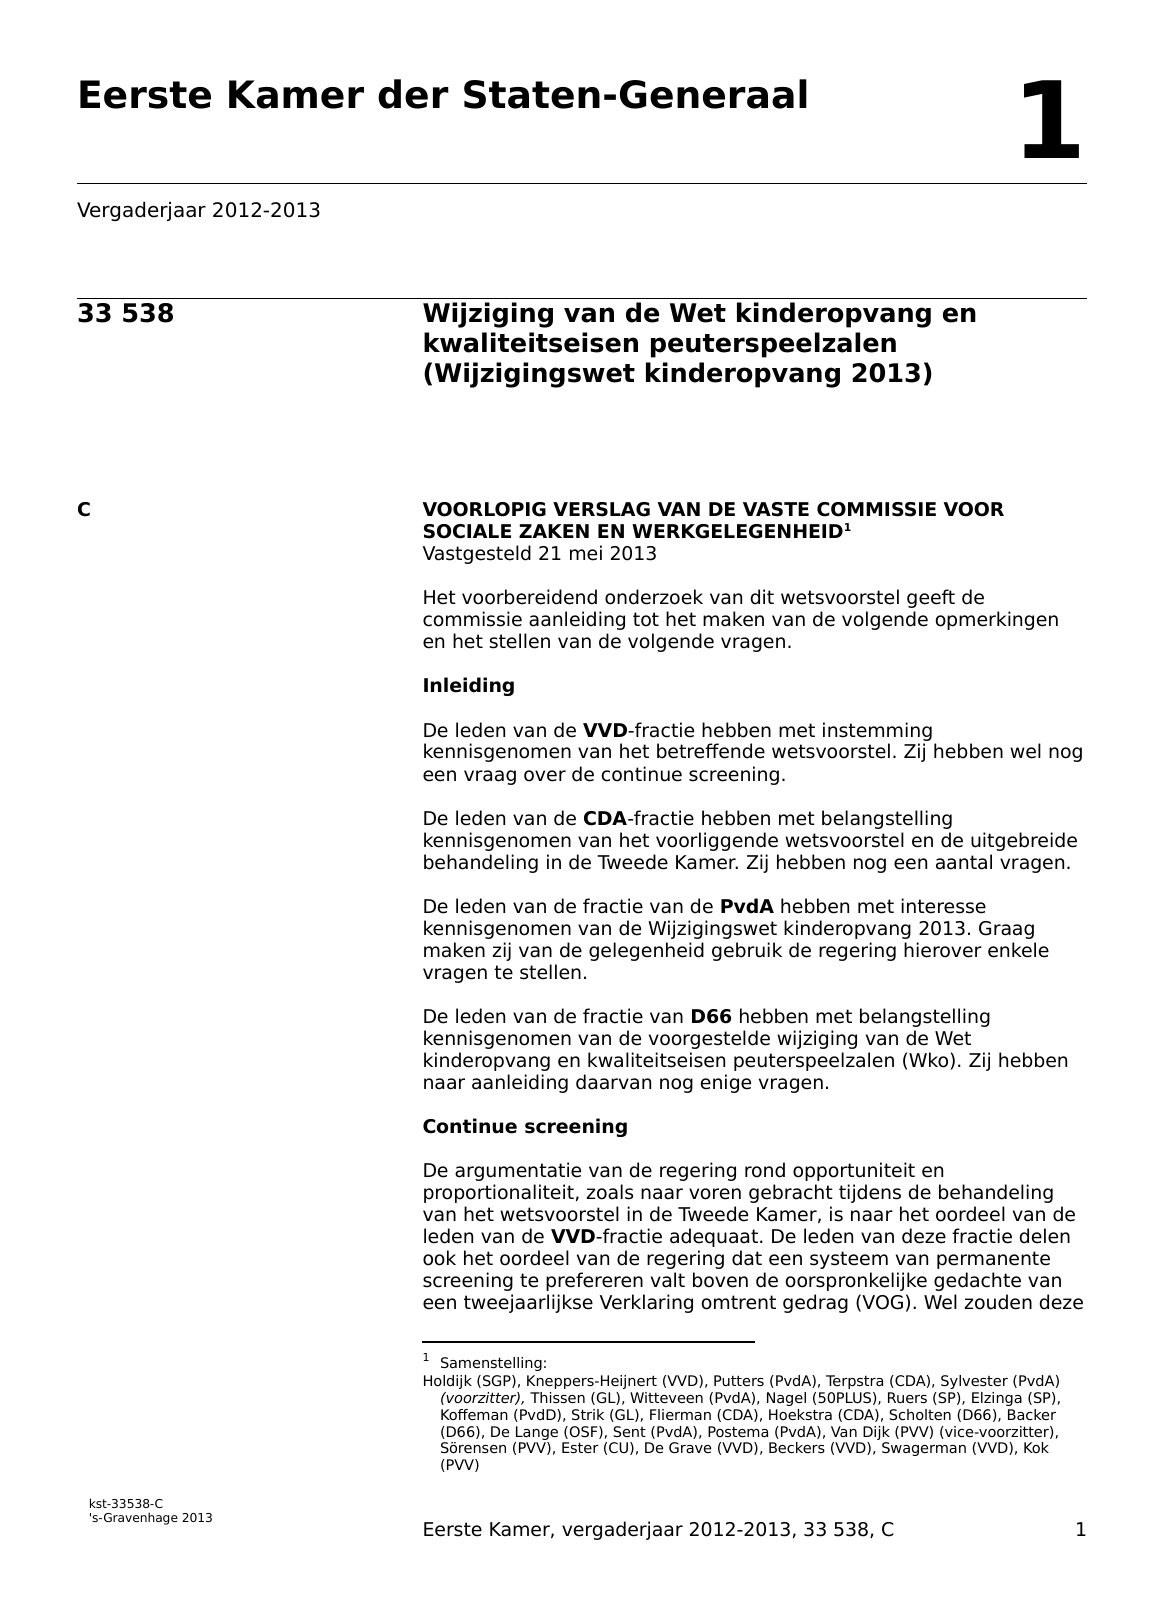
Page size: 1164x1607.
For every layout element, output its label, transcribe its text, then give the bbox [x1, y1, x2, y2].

subtitle Inleiding [422, 675, 1087, 697]
text De argumentatie van de regering rond opportuniteit en proportionaliteit, zoals naar voren gebracht tijdens de behandeling van het wetsvoorstel in de Tweede Kamer, is naar het oordeel van de leden van de VVD-fractie adequaat. De leden van deze fractie delen ook het oordeel van de regering dat een systeem van permanente screening te prefereren valt boven de oorspronkelijke gedachte van een tweejaarlijkse Verklaring omtrent gedrag (VOG). Wel zouden deze [422, 1160, 1087, 1314]
text Samenstelling: [422, 1351, 1087, 1373]
table_header 1 [886, 59, 1087, 183]
text De leden van de fractie van D66 hebben met belangstelling kennisgenomen van de voorgestelde wijziging van de Wet kinderopvang en kwaliteitseisen peuterspeelzalen (Wko). Zij hebben naar aanleiding daarvan nog enige vragen. [422, 1006, 1087, 1094]
table_cell Vergaderjaar 2012-2013 [77, 184, 1087, 298]
text Het voorbereidend onderzoek van dit wetsvoorstel geeft de commissie aanleiding tot het maken van de volgende opmerkingen en het stellen van de volgende vragen. [422, 587, 1087, 653]
subtitle Continue screening [422, 1116, 1087, 1138]
table_header Eerste Kamer der Staten-Generaal [77, 59, 886, 183]
text Holdijk (SGP), Kneppers-Heijnert (VVD), Putters (PvdA), Terpstra (CDA), Sylvester (PvdA) (voorzitter), Thissen (GL), Witteveen (PvdA), Nagel (50PLUS), Ruers (SP), Elzinga (SP), Koffeman (PvdD), Strik (GL), Flierman (CDA), Hoekstra (CDA), Scholten (D66), Backer (D66), De Lange (OSF), Sent (PvdA), Postema (PvdA), Van Dijk (PVV) (vice-voorzitter), Sörensen (PVV), Ester (CU), De Grave (VVD), Beckers (VVD), Swagerman (VVD), Kok (PVV) [422, 1373, 1087, 1474]
text kst-33538-C [88, 1497, 323, 1511]
subtitle 33 538 Wijziging van de Wet kinderopvang en kwaliteitseisen peuterspeelzalen (Wijzigingswet kinderopvang 2013) [77, 299, 1087, 388]
text De leden van de VVD-fractie hebben met instemming kennisgenomen van het betreffende wetsvoorstel. Zij hebben wel nog een vraag over de continue screening. [422, 719, 1087, 785]
text 's-Gravenhage 2013 [88, 1511, 323, 1525]
text De leden van de CDA-fractie hebben met belangstelling kennisgenomen van het voorliggende wetsvoorstel en de uitgebreide behandeling in de Tweede Kamer. Zij hebben nog een aantal vragen. [422, 808, 1087, 873]
subtitle C VOORLOPIG VERSLAG VAN DE VASTE COMMISSIE VOOR SOCIALE ZAKEN EN WERKGELEGENHEID [77, 499, 1087, 543]
text De leden van de fractie van de PvdA hebben met interesse kennisgenomen van de Wijzigingswet kinderopvang 2013. Graag maken zij van de gelegenheid gebruik de regering hierover enkele vragen te stellen. [422, 896, 1087, 984]
text Vastgesteld 21 mei 2013 [422, 543, 1087, 565]
